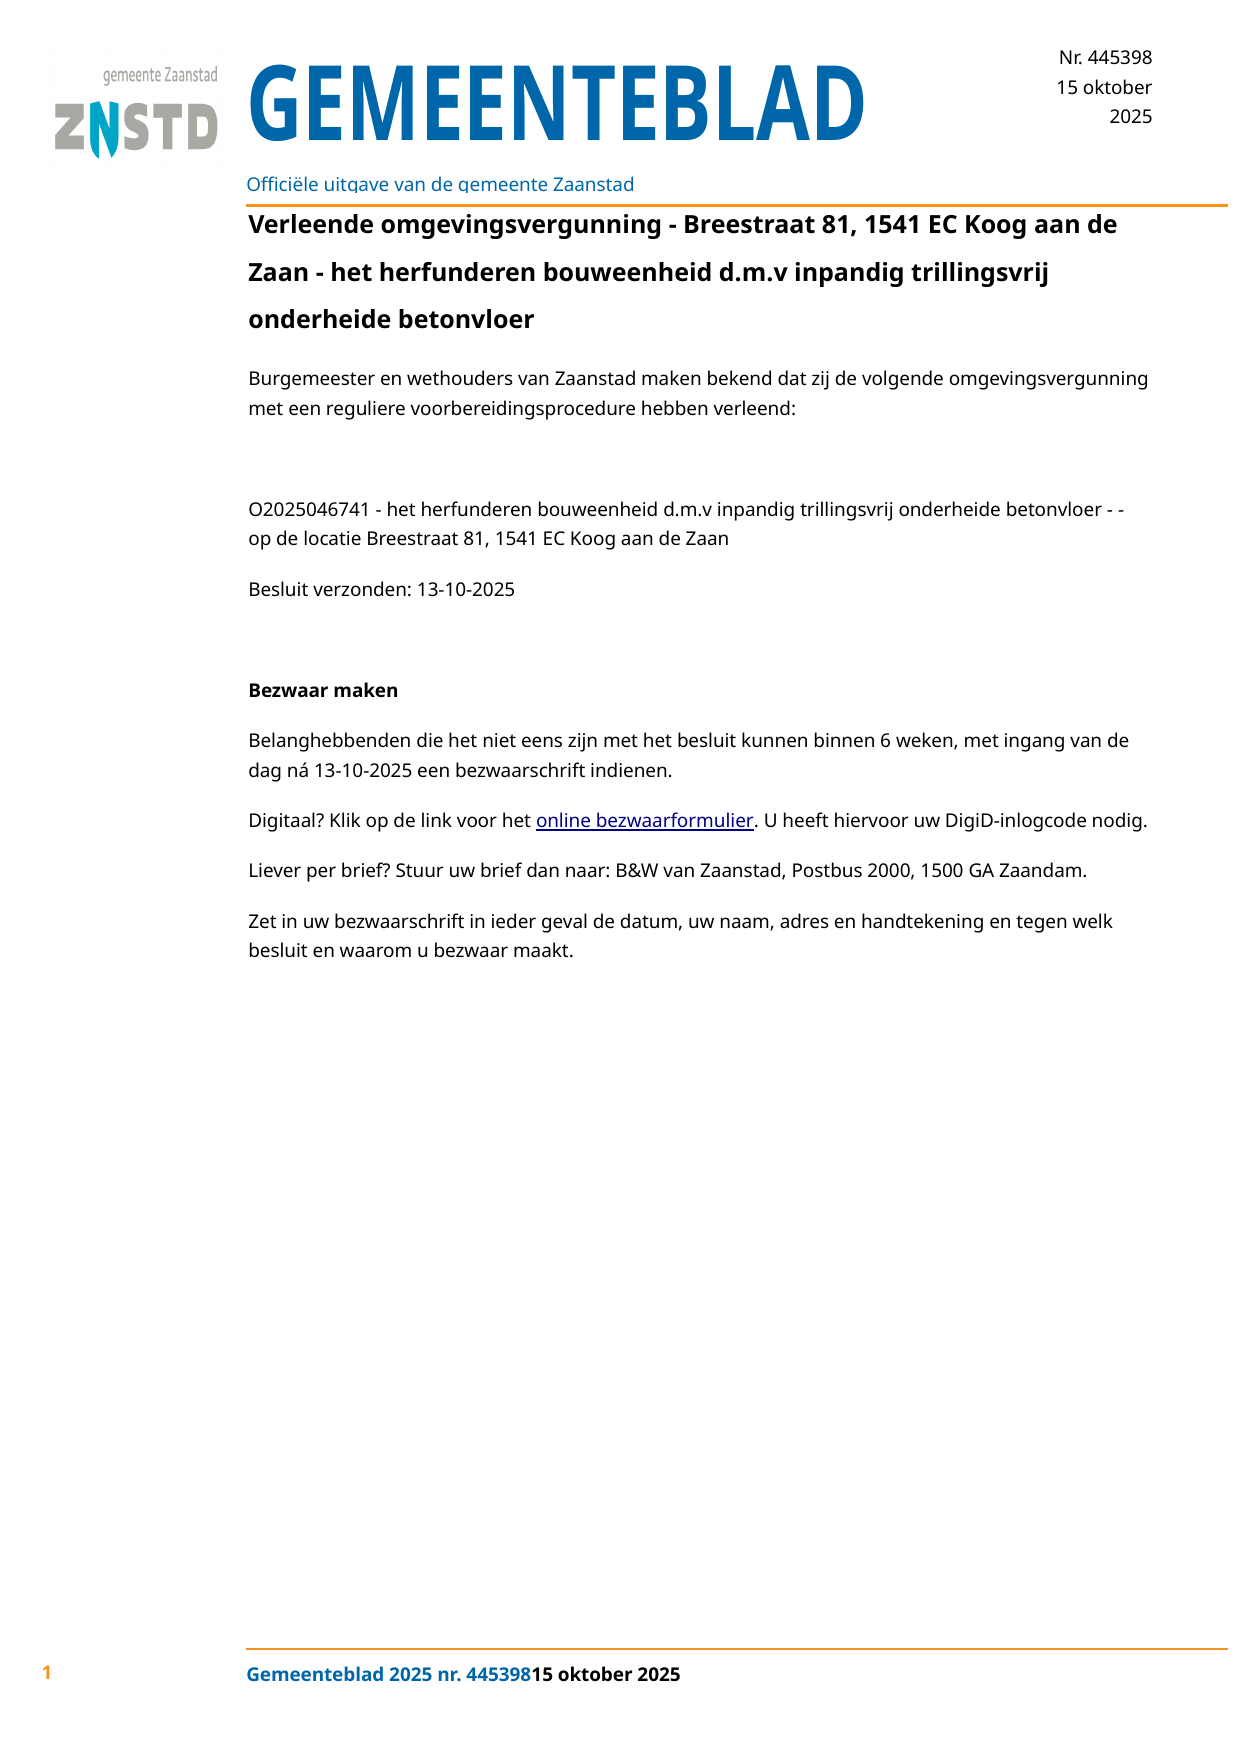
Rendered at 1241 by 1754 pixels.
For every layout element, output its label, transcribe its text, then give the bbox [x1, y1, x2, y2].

text Besluit verzonden: 13-10-2025 [248, 576, 1152, 602]
text Bezwaar maken [248, 677, 1152, 702]
text Burgemeester en wethouders van Zaanstad maken bekend dat zij de volgende omgevingsvergunning met een reguliere voorbereidingsprocedure hebben verleend: [248, 366, 1152, 421]
text O2025046741 - het herfunderen bouweenheid d.m.v inpandig trillingsvrij onderheide betonvloer - - op de locatie Breestraat 81, 1541 EC Koog aan de Zaan [248, 496, 1152, 551]
text Verleende omgevingsvergunning - Breestraat 81, 1541 EC Koog aan de Zaan - het herfunderen bouweenheid d.m.v inpandig trillingsvrij onderheide betonvloer [248, 207, 1152, 336]
text Digitaal? Klik op de link voor het online bezwaarformulier. U heeft hiervoor uw DigiD-inlogcode nodig. [248, 807, 1152, 833]
picture [41, 47, 231, 172]
text Liever per brief? Stuur uw brief dan naar: B&W van Zaanstad, Postbus 2000, 1500 GA Zaandam. [248, 858, 1152, 883]
text Zet in uw bezwaarschrift in ieder geval de datum, uw naam, adres en handtekening en tegen welk besluit en waarom u bezwaar maakt. [248, 908, 1152, 963]
text Belanghebbenden die het niet eens zijn met het besluit kunnen binnen 6 weken, met ingang van de dag ná 13-10-2025 een bezwaarschrift indienen. [248, 727, 1152, 782]
